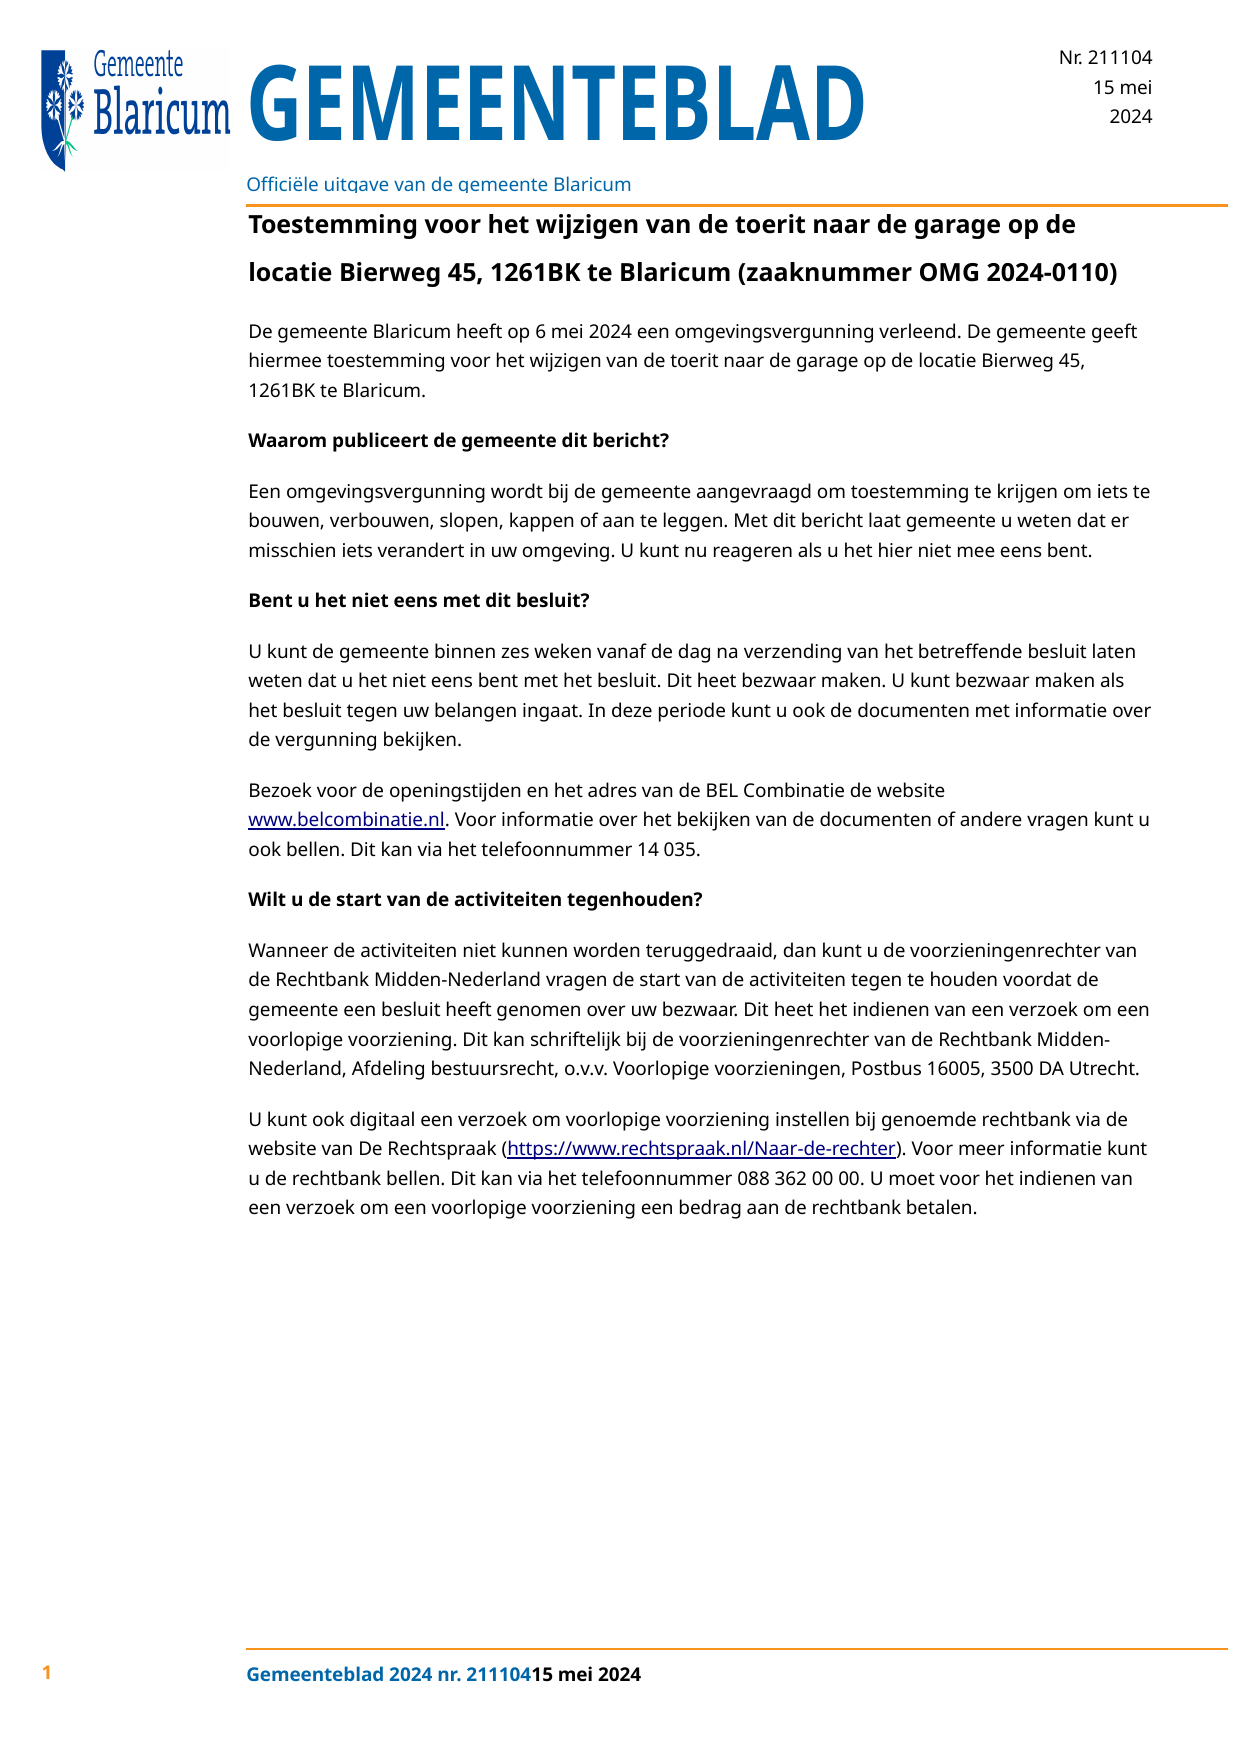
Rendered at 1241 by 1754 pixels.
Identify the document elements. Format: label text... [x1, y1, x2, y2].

text Bezoek voor de openingstijden en het adres van de BEL Combinatie de website www.belcombinatie.nl. Voor informatie over het bekijken van de documenten of andere vragen kunt u ook bellen. Dit kan via het telefoonnummer 14 035. [248, 777, 1152, 862]
picture [41, 47, 231, 172]
text Toestemming voor het wijzigen van de toerit naar de garage op de locatie Bierweg 45, 1261BK te Blaricum (zaaknummer OMG 2024-0110) [248, 207, 1152, 288]
text U kunt de gemeente binnen zes weken vanaf de dag na verzending van het betreffende besluit laten weten dat u het niet eens bent met het besluit. Dit heet bezwaar maken. U kunt bezwaar maken als het besluit tegen uw belangen ingaat. In deze periode kunt u ook de documenten met informatie over de vergunning bekijken. [248, 638, 1152, 752]
text Bent u het niet eens met dit besluit? [248, 587, 1152, 613]
text Een omgevingsvergunning wordt bij de gemeente aangevraagd om toestemming te krijgen om iets te bouwen, verbouwen, slopen, kappen of aan te leggen. Met dit bericht laat gemeente u weten dat er misschien iets verandert in uw omgeving. U kunt nu reageren als u het hier niet mee eens bent. [248, 478, 1152, 563]
text Wilt u de start van de activiteiten tegenhouden? [248, 887, 1152, 912]
text U kunt ook digitaal een verzoek om voorlopige voorziening instellen bij genoemde rechtbank via de website van De Rechtspraak (https://www.rechtspraak.nl/Naar-de-rechter). Voor meer informatie kunt u de rechtbank bellen. Dit kan via het telefoonnummer 088 362 00 00. U moet voor het indienen van een verzoek om een voorlopige voorziening een bedrag aan de rechtbank betalen. [248, 1106, 1152, 1220]
text De gemeente Blaricum heeft op 6 mei 2024 een omgevingsvergunning verleend. De gemeente geeft hiermee toestemming voor het wijzigen van de toerit naar de garage op de locatie Bierweg 45, 1261BK te Blaricum. [248, 318, 1152, 403]
text Wanneer de activiteiten niet kunnen worden teruggedraaid, dan kunt u de voorzieningenrechter van de Rechtbank Midden-Nederland vragen de start van de activiteiten tegen te houden voordat de gemeente een besluit heeft genomen over uw bezwaar. Dit heet het indienen van een verzoek om een voorlopige voorziening. Dit kan schriftelijk bij de voorzieningenrechter van de Rechtbank Midden-Nederland, Afdeling bestuursrecht, o.v.v. Voorlopige voorzieningen, Postbus 16005, 3500 DA Utrecht. [248, 937, 1152, 1081]
text Waarom publiceert de gemeente dit bericht? [248, 427, 1152, 453]
